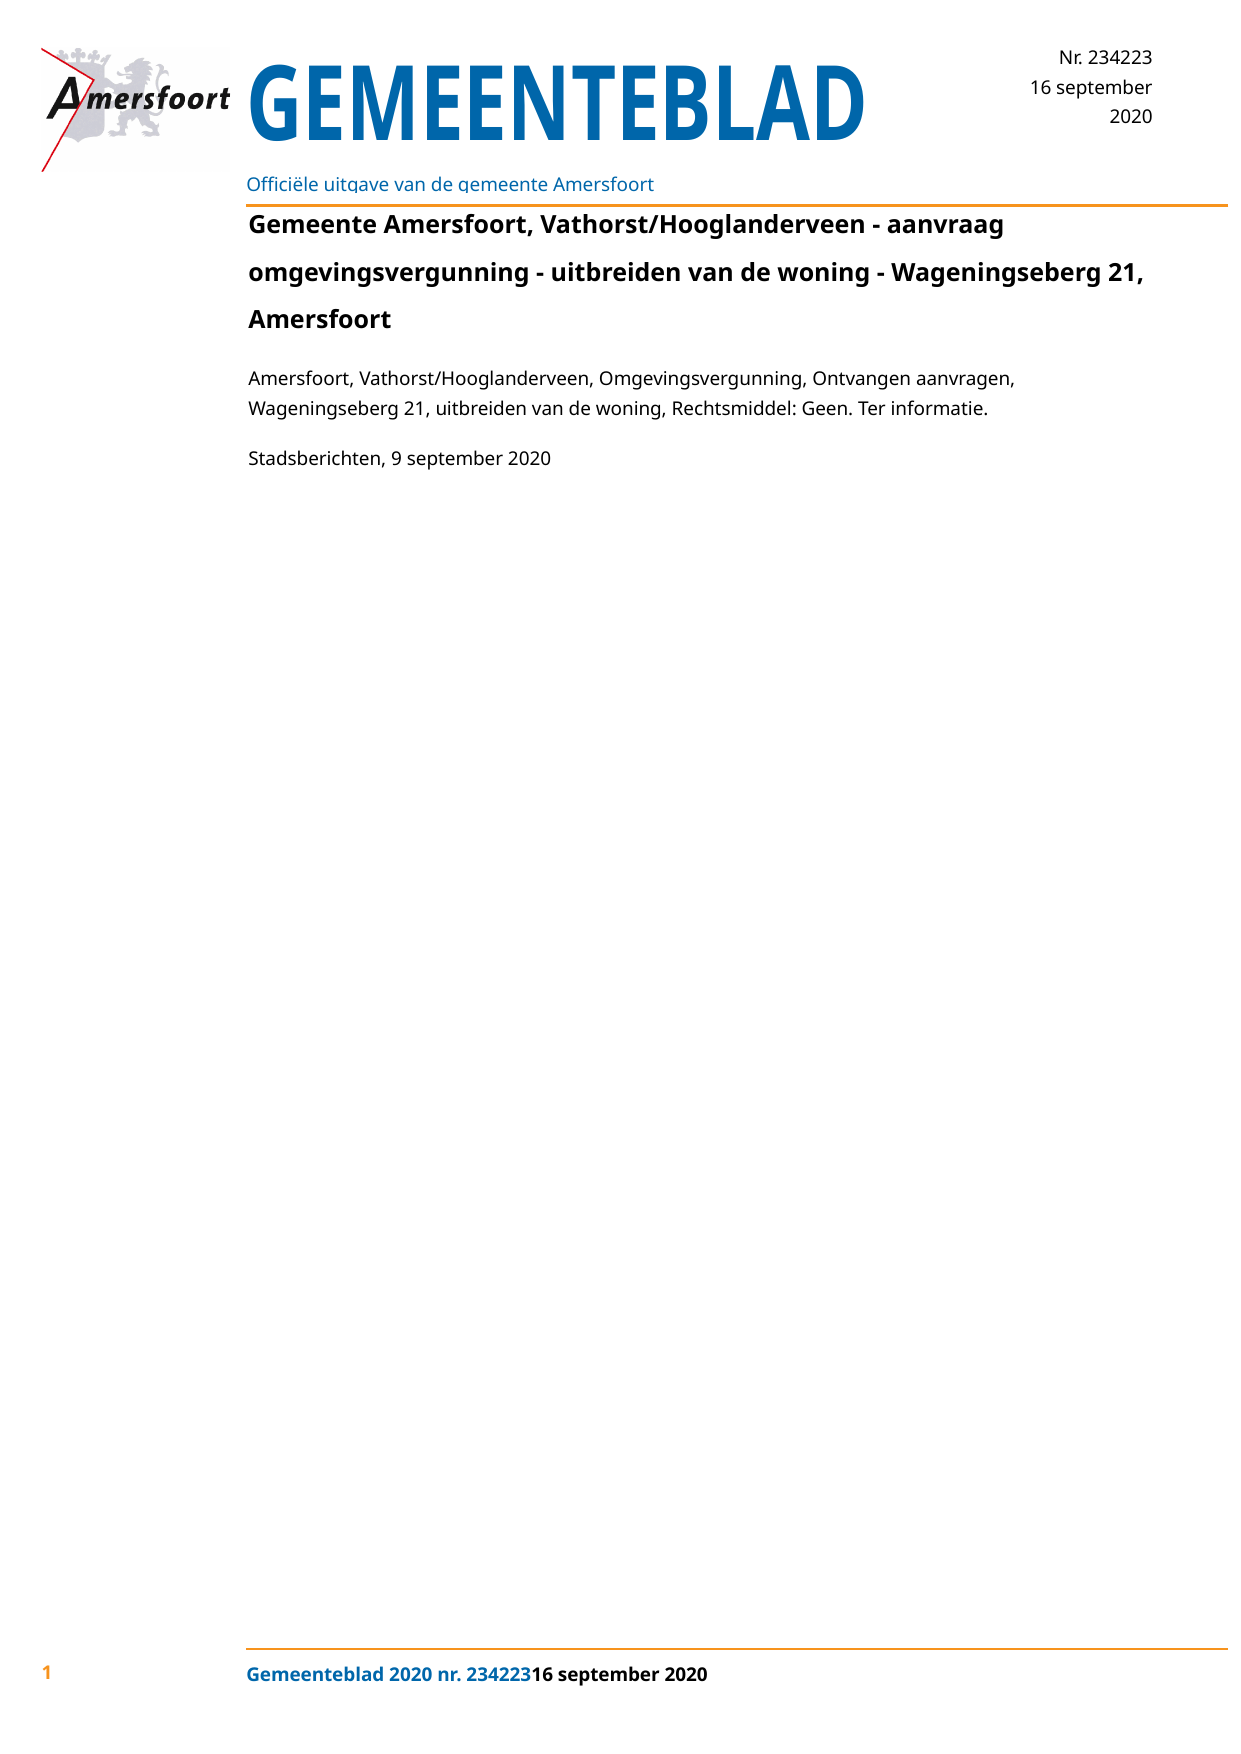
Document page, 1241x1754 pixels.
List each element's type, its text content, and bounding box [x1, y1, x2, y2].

text Gemeente Amersfoort, Vathorst/Hooglanderveen - aanvraag omgevingsvergunning - uitbreiden van de woning - Wageningseberg 21, Amersfoort [248, 207, 1152, 336]
picture [41, 47, 231, 172]
text Stadsberichten, 9 september 2020 [248, 446, 1152, 471]
text Amersfoort, Vathorst/Hooglanderveen, Omgevingsvergunning, Ontvangen aanvragen, Wageningseberg 21, uitbreiden van de woning, Rechtsmiddel: Geen. Ter informatie. [248, 366, 1152, 421]
